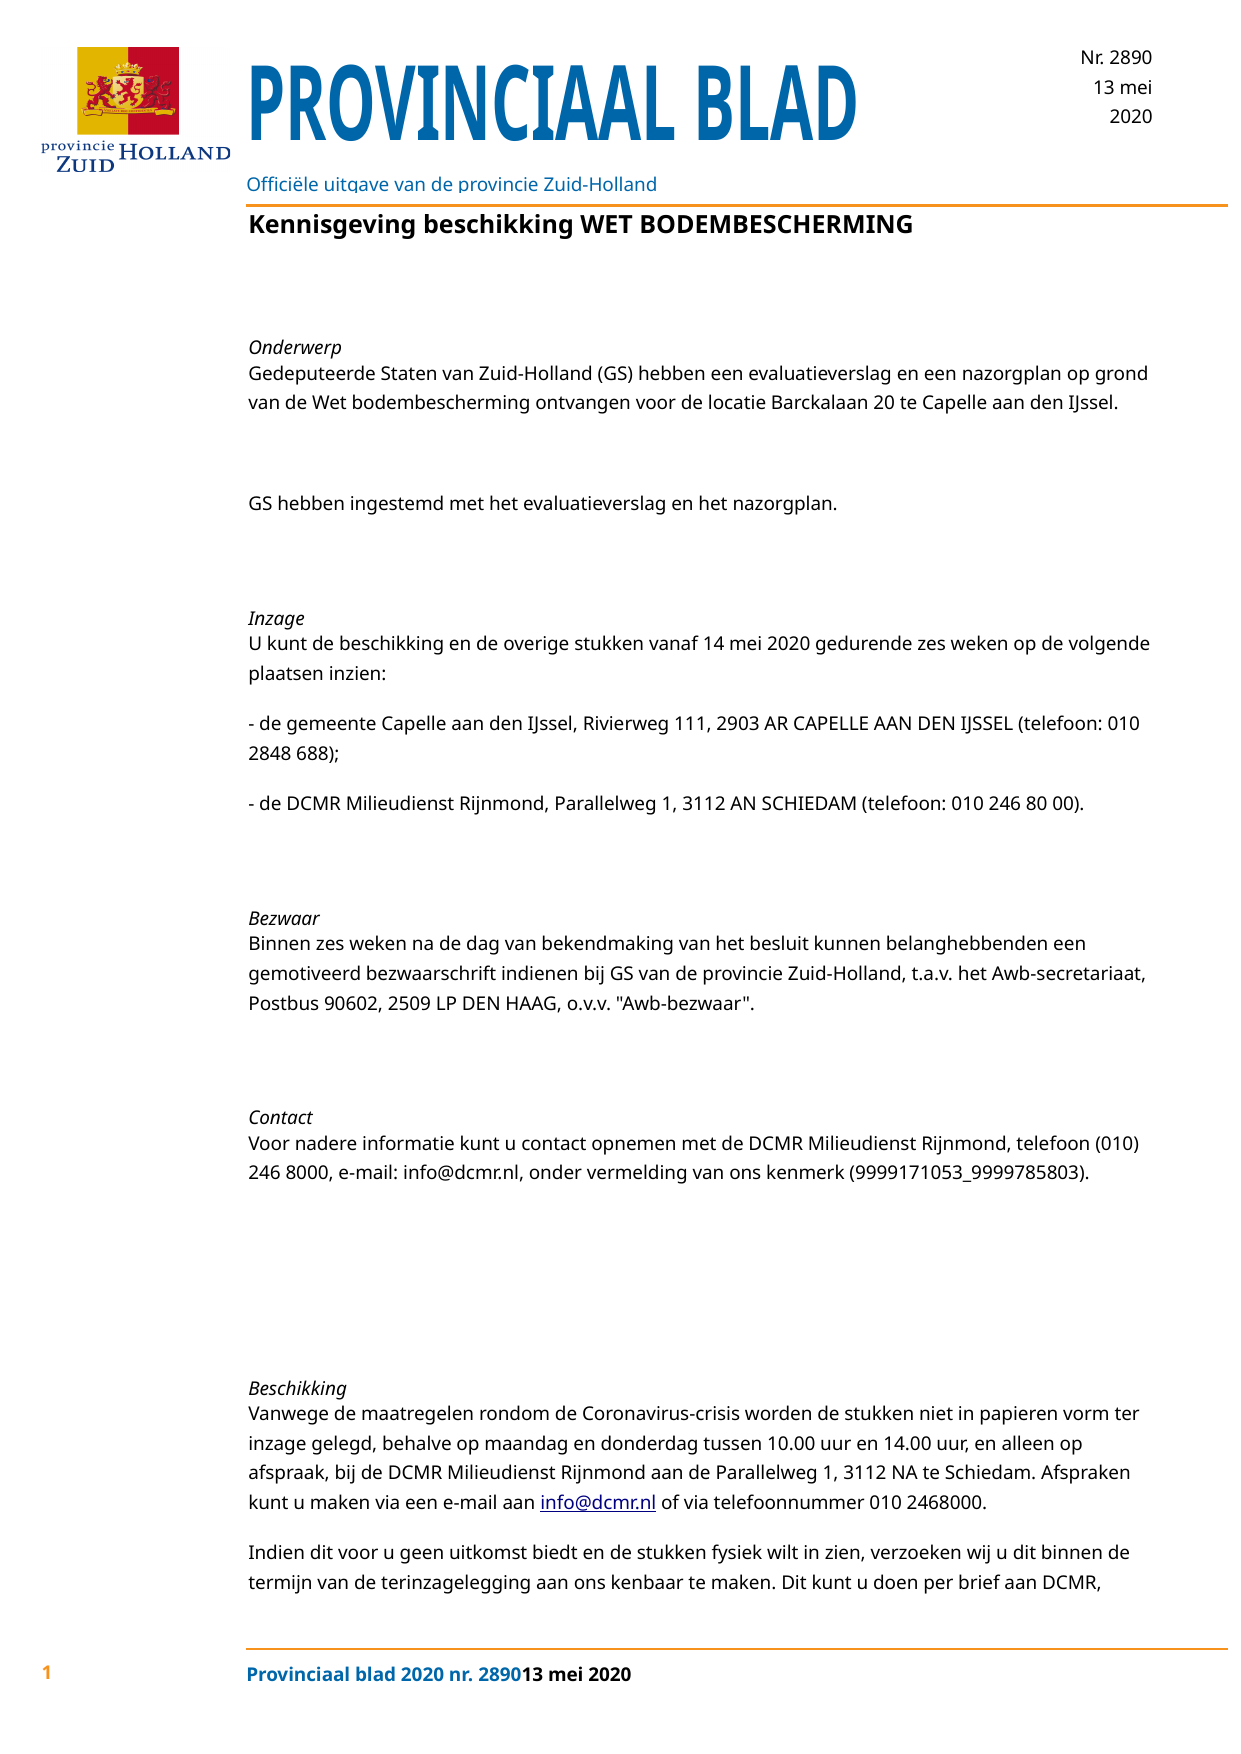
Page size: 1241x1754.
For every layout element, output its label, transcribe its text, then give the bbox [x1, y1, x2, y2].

picture [41, 47, 231, 172]
text GS hebben ingestemd met het evaluatieverslag en het nazorgplan. [248, 490, 1152, 516]
text Gedeputeerde Staten van Zuid-Holland (GS) hebben een evaluatieverslag en een nazorgplan op grond van de Wet bodembescherming ontvangen voor de locatie Barckalaan 20 te Capelle aan den IJssel. [248, 360, 1152, 415]
text Kennisgeving beschikking WET BODEMBESCHERMING [248, 207, 1152, 241]
text Beschikking [248, 1375, 1152, 1400]
text Vanwege de maatregelen rondom de Coronavirus-crisis worden de stukken niet in papieren vorm ter inzage gelegd, behalve op maandag en donderdag tussen 10.00 uur en 14.00 uur, en alleen op afspraak, bij de DCMR Milieudienst Rijnmond aan de Parallelweg 1, 3112 NA te Schiedam. Afspraken kunt u maken via een e-mail aan info@dcmr.nl of via telefoonnummer 010 2468000. [248, 1400, 1152, 1515]
text - de DCMR Milieudienst Rijnmond, Parallelweg 1, 3112 AN SCHIEDAM (telefoon: 010 246 80 00). [248, 791, 1152, 816]
text Bezwaar [248, 905, 1152, 931]
text Onderwerp [248, 334, 1152, 360]
text U kunt de beschikking en de overige stukken vanaf 14 mei 2020 gedurende zes weken op de volgende plaatsen inzien: [248, 631, 1152, 686]
text Binnen zes weken na de dag van bekendmaking van het besluit kunnen belanghebbenden een gemotiveerd bezwaarschrift indienen bij GS van de provincie Zuid-Holland, t.a.v. het Awb-secretariaat, Postbus 90602, 2509 LP DEN HAAG, o.v.v. "Awb-bezwaar". [248, 931, 1152, 1016]
text Inzage [248, 605, 1152, 631]
text Contact [248, 1104, 1152, 1130]
text Indien dit voor u geen uitkomst biedt en de stukken fysiek wilt in zien, verzoeken wij u dit binnen de termijn van de terinzagelegging aan ons kenbaar te maken. Dit kunt u doen per brief aan DCMR, [248, 1539, 1152, 1595]
text Voor nadere informatie kunt u contact opnemen met de DCMR Milieudienst Rijnmond, telefoon (010) 246 8000, e-mail: info@dcmr.nl, onder vermelding van ons kenmerk (9999171053_9999785803). [248, 1130, 1152, 1185]
text - de gemeente Capelle aan den IJssel, Rivierweg 111, 2903 AR CAPELLE AAN DEN IJSSEL (telefoon: 010 2848 688); [248, 711, 1152, 766]
